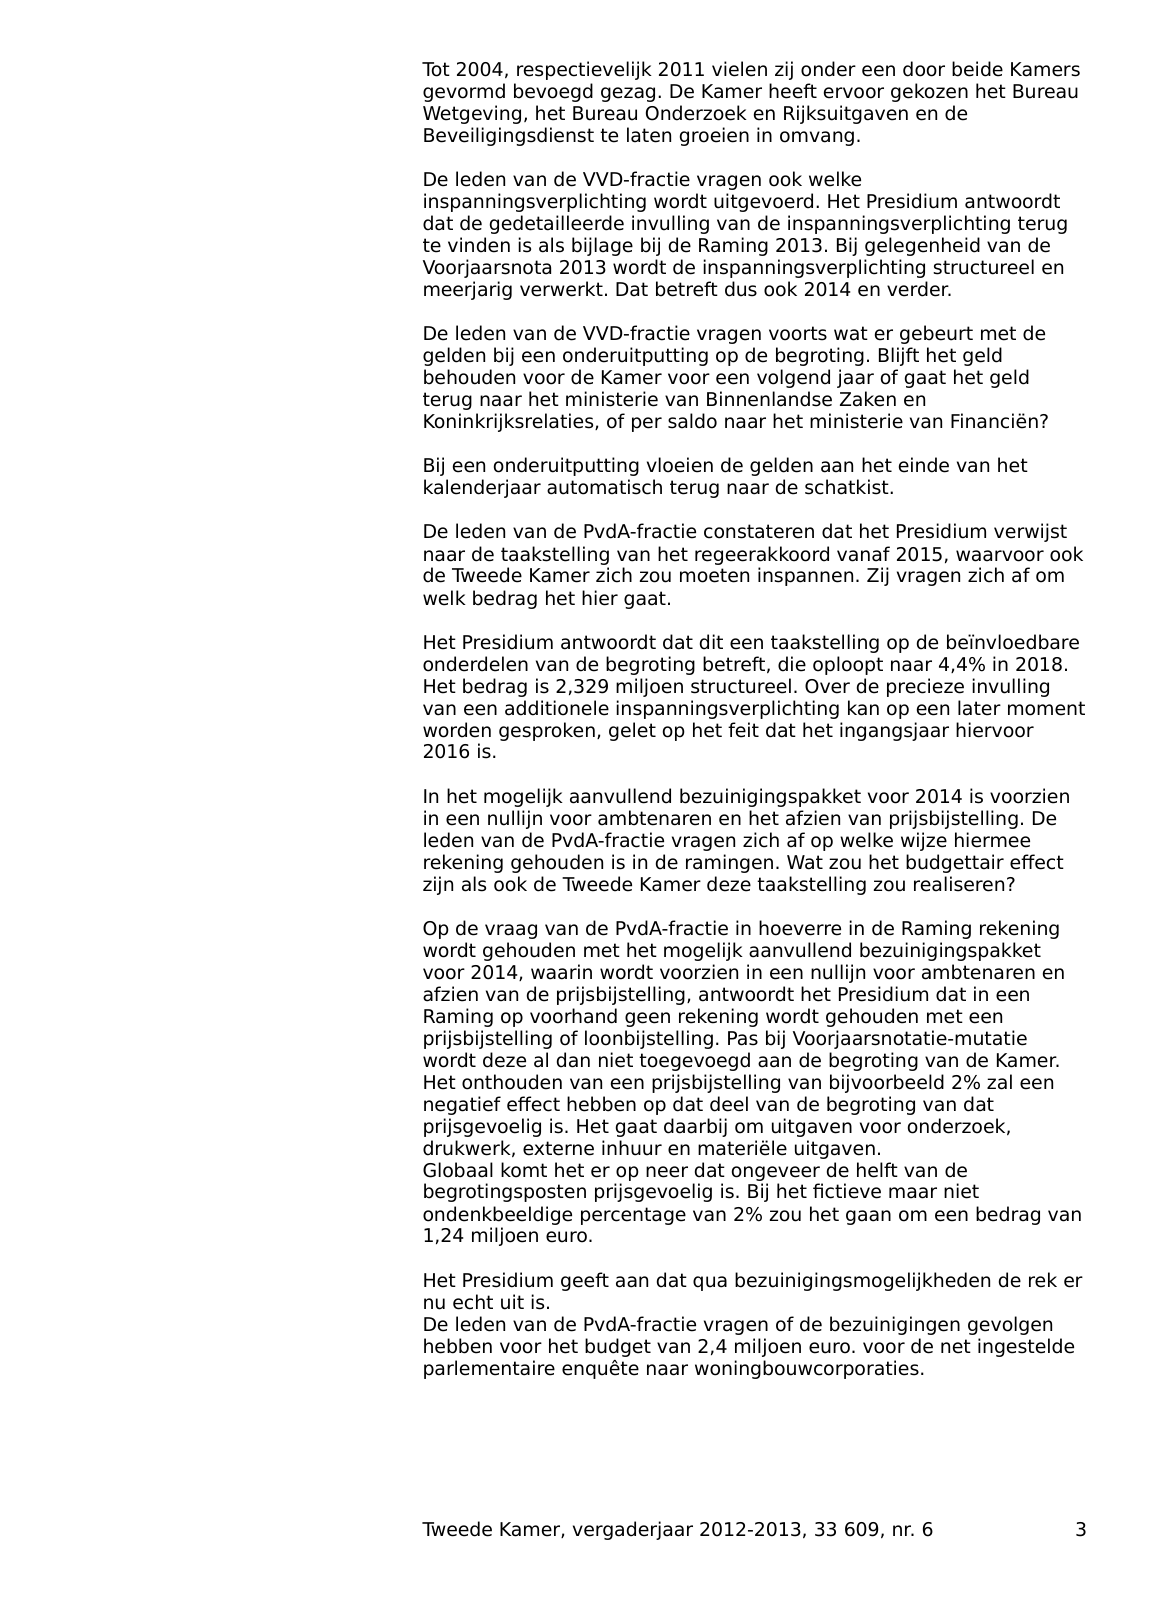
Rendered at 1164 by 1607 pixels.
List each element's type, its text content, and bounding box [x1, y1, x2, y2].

text Het Presidium geeft aan dat qua bezuinigingsmogelijkheden de rek er nu echt uit is. [422, 1269, 1087, 1313]
text Op de vraag van de PvdA-fractie in hoeverre in de Raming rekening wordt gehouden met het mogelijk aanvullend bezuinigingspakket voor 2014, waarin wordt voorzien in een nullijn voor ambtenaren en afzien van de prijsbijstelling, antwoordt het Presidium dat in een Raming op voorhand geen rekening wordt gehouden met een prijsbijstelling of loonbijstelling. Pas bij Voorjaarsnotatie-mutatie wordt deze al dan niet toegevoegd aan de begroting van de Kamer. Het onthouden van een prijsbijstelling van bijvoorbeeld 2% zal een negatief effect hebben op dat deel van de begroting van dat prijsgevoelig is. Het gaat daarbij om uitgaven voor onderzoek, drukwerk, externe inhuur en materiële uitgaven. [422, 918, 1087, 1159]
text De leden van de VVD-fractie vragen ook welke inspanningsverplichting wordt uitgevoerd. Het Presidium antwoordt dat de gedetailleerde invulling van de inspanningsverplichting terug te vinden is als bijlage bij de Raming 2013. Bij gelegenheid van de Voorjaarsnota 2013 wordt de inspanningsverplichting structureel en meerjarig verwerkt. Dat betreft dus ook 2014 en verder. [422, 169, 1087, 301]
text De leden van de VVD-fractie vragen voorts wat er gebeurt met de gelden bij een onderuitputting op de begroting. Blijft het geld behouden voor de Kamer voor een volgend jaar of gaat het geld terug naar het ministerie van Binnenlandse Zaken en Koninkrijksrelaties, of per saldo naar het ministerie van Financiën? [422, 323, 1087, 433]
text De leden van de PvdA-fractie vragen of de bezuinigingen gevolgen hebben voor het budget van 2,4 miljoen euro. voor de net ingestelde parlementaire enquête naar woningbouwcorporaties. [422, 1313, 1087, 1379]
text Tot 2004, respectievelijk 2011 vielen zij onder een door beide Kamers gevormd bevoegd gezag. De Kamer heeft ervoor gekozen het Bureau Wetgeving, het Bureau Onderzoek en Rijksuitgaven en de Beveiligingsdienst te laten groeien in omvang. [422, 59, 1087, 147]
text Globaal komt het er op neer dat ongeveer de helft van de begrotingsposten prijsgevoelig is. Bij het fictieve maar niet ondenkbeeldige percentage van 2% zou het gaan om een bedrag van 1,24 miljoen euro. [422, 1159, 1087, 1247]
text De leden van de PvdA-fractie constateren dat het Presidium verwijst naar de taakstelling van het regeerakkoord vanaf 2015, waarvoor ook de Tweede Kamer zich zou moeten inspannen. Zij vragen zich af om welk bedrag het hier gaat. [422, 521, 1087, 609]
text In het mogelijk aanvullend bezuinigingspakket voor 2014 is voorzien in een nullijn voor ambtenaren en het afzien van prijsbijstelling. De leden van de PvdA-fractie vragen zich af op welke wijze hiermee rekening gehouden is in de ramingen. Wat zou het budgettair effect zijn als ook de Tweede Kamer deze taakstelling zou realiseren? [422, 786, 1087, 896]
text Het Presidium antwoordt dat dit een taakstelling op de beïnvloedbare onderdelen van de begroting betreft, die oploopt naar 4,4% in 2018. Het bedrag is 2,329 miljoen structureel. Over de precieze invulling van een additionele inspanningsverplichting kan op een later moment worden gesproken, gelet op het feit dat het ingangsjaar hiervoor 2016 is. [422, 632, 1087, 763]
text Bij een onderuitputting vloeien de gelden aan het einde van het kalenderjaar automatisch terug naar de schatkist. [422, 455, 1087, 499]
